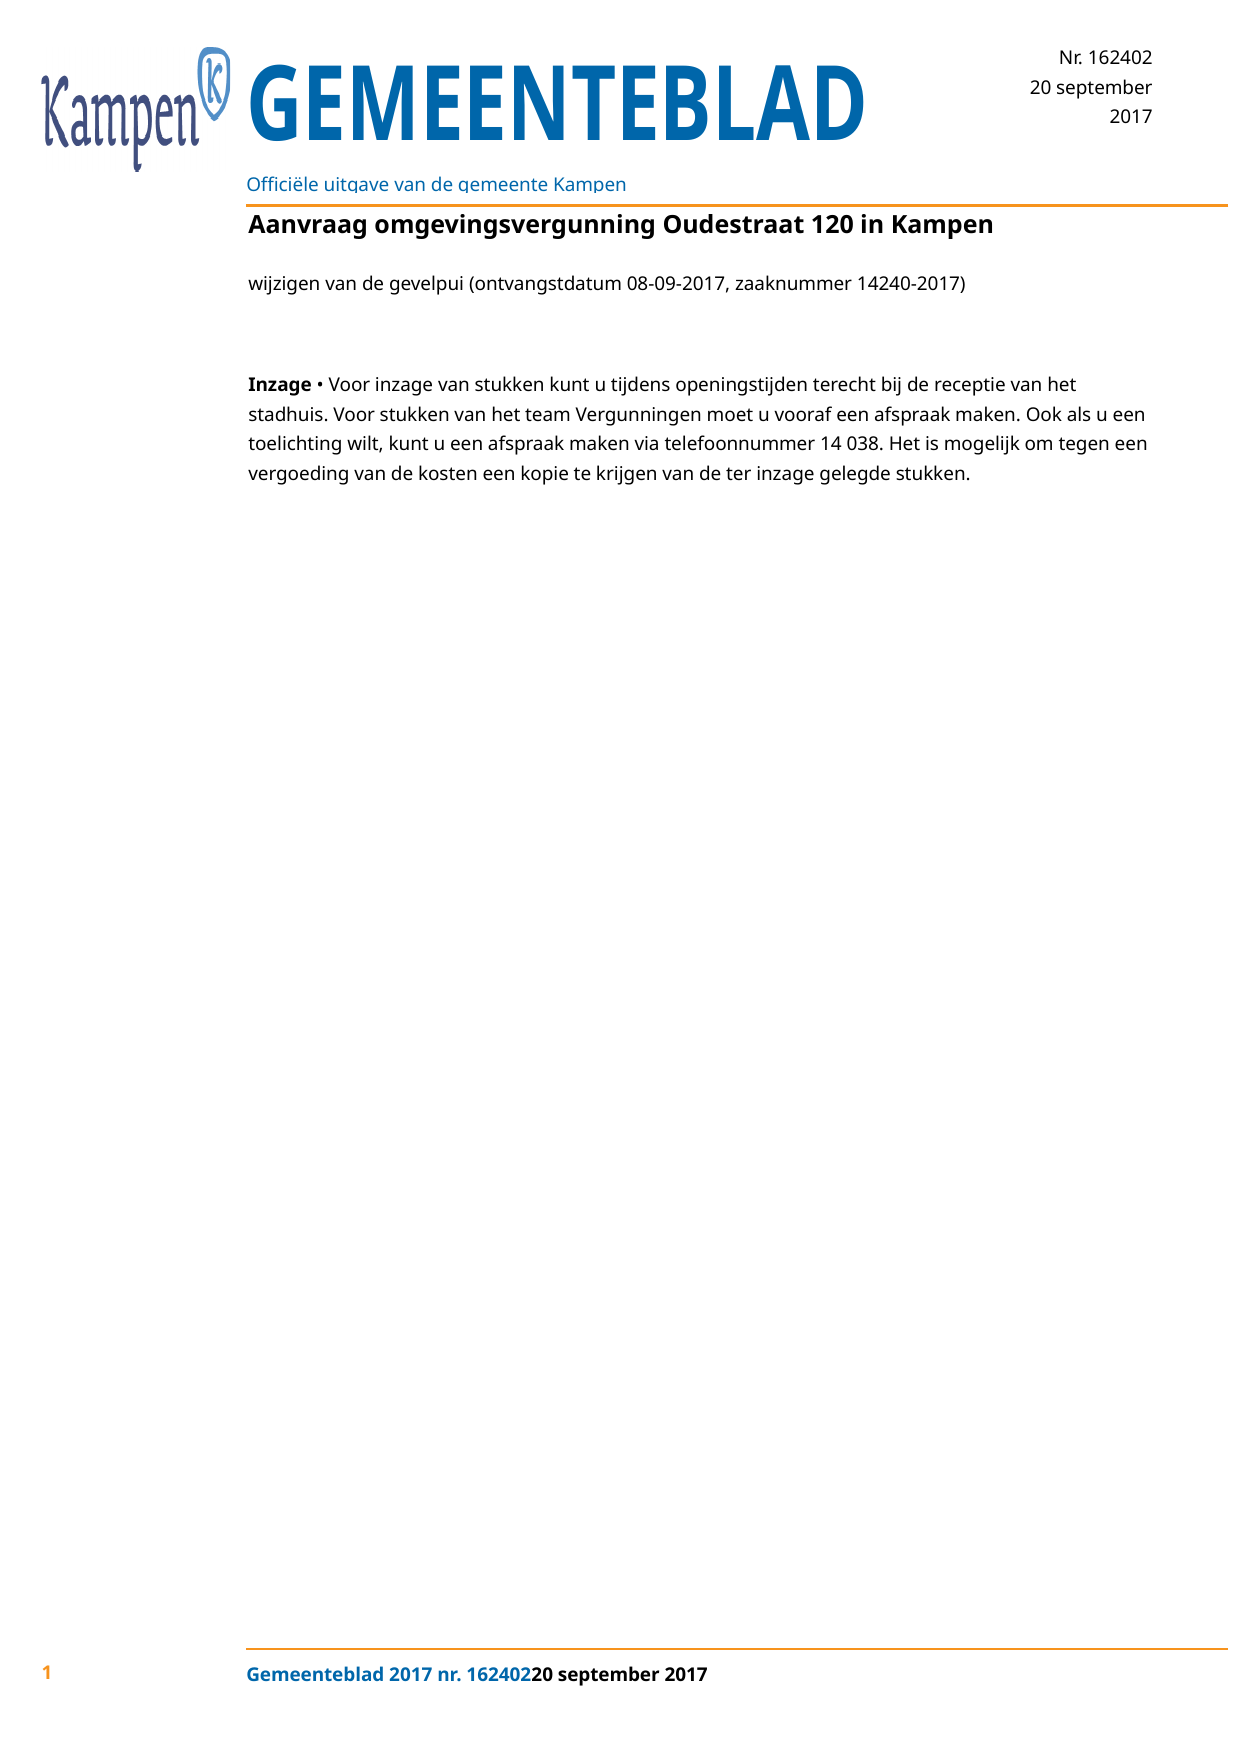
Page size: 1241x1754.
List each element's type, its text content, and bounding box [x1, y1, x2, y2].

picture [41, 47, 231, 172]
text Inzage • Voor inzage van stukken kunt u tijdens openingstijden terecht bij de receptie van het stadhuis. Voor stukken van het team Vergunningen moet u vooraf een afspraak maken. Ook als u een toelichting wilt, kunt u een afspraak maken via telefoonnummer 14 038. Het is mogelijk om tegen een vergoeding van de kosten een kopie te krijgen van de ter inzage gelegde stukken. [248, 371, 1152, 486]
text Aanvraag omgevingsvergunning Oudestraat 120 in Kampen [248, 207, 1152, 241]
text wijzigen van de gevelpui (ontvangstdatum 08-09-2017, zaaknummer 14240-2017) [248, 270, 1152, 296]
